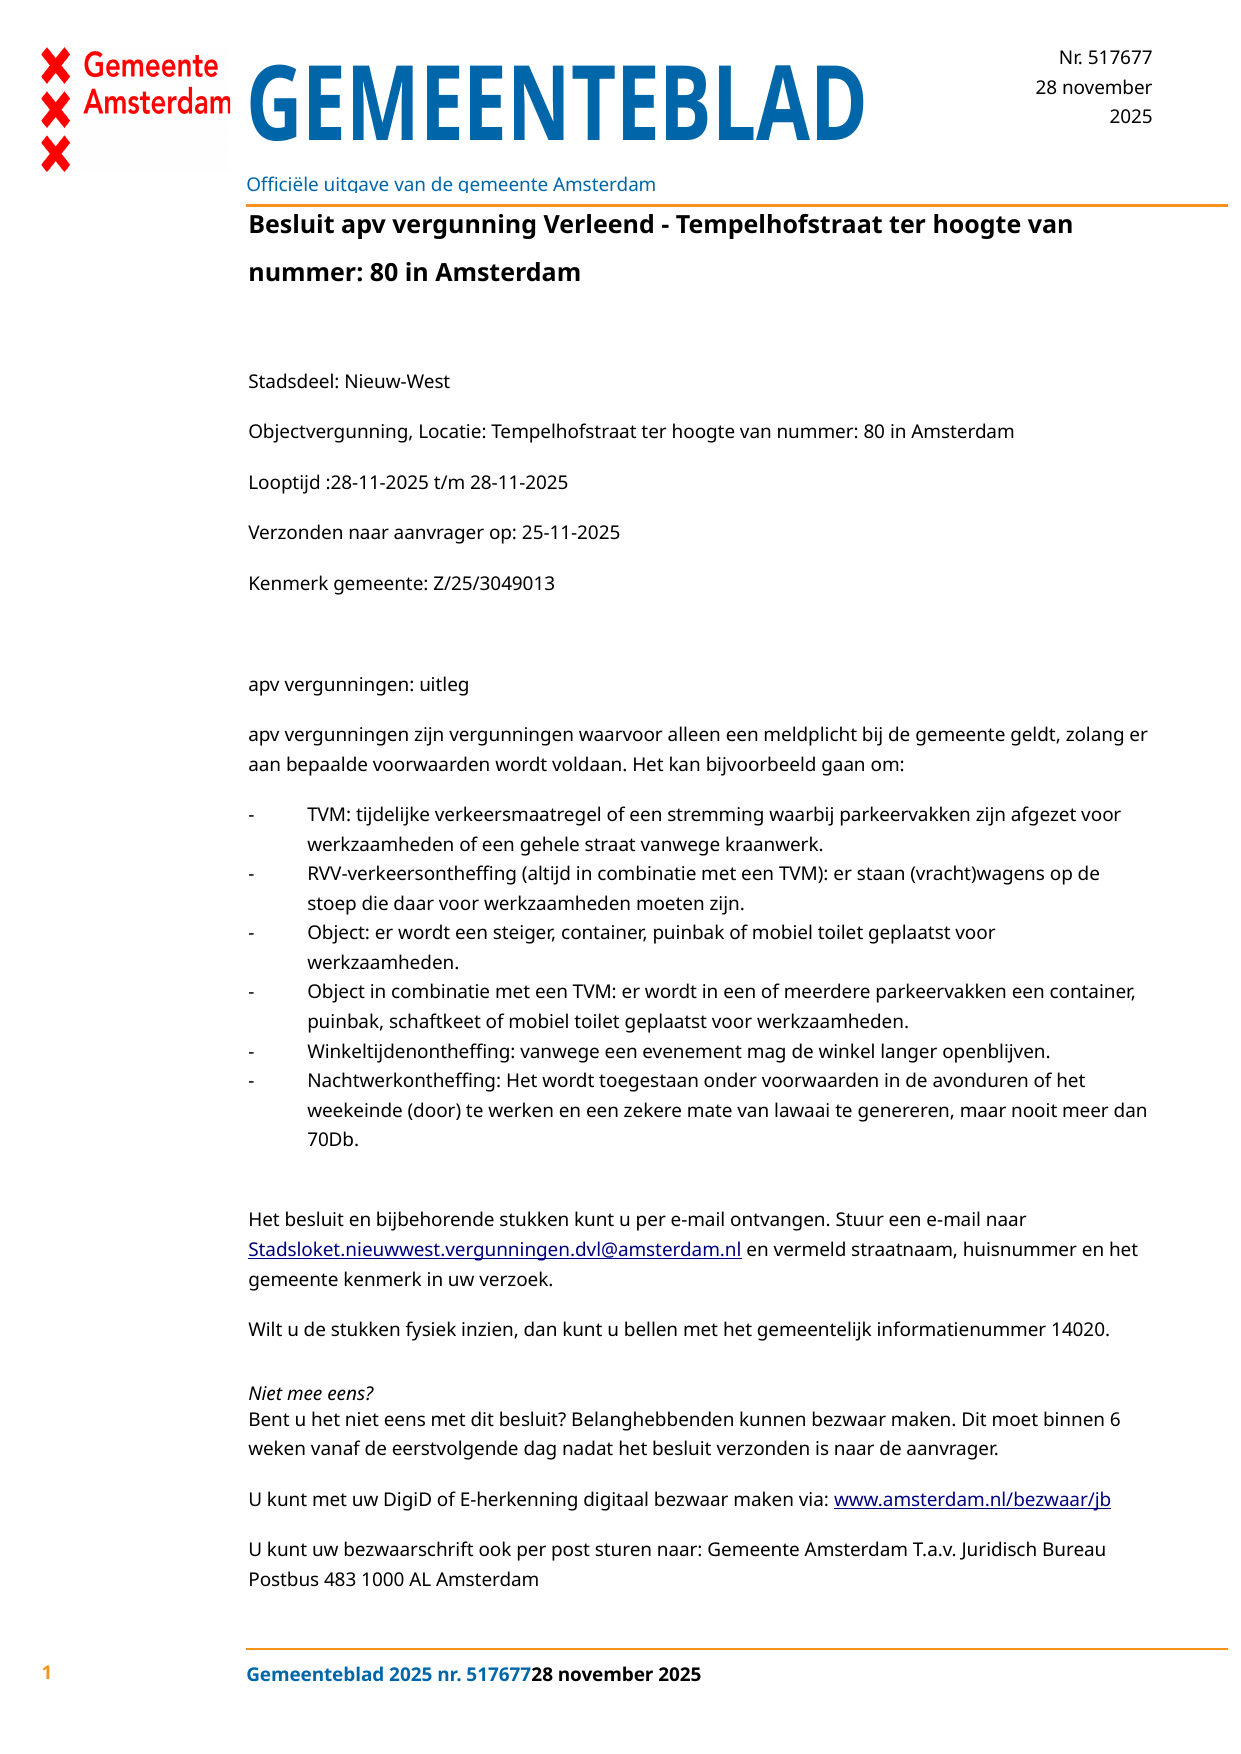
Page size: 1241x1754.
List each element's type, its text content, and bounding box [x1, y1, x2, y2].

list Winkeltijdenontheffing: vanwege een evenement mag de winkel langer openblijven. [248, 1038, 1152, 1064]
list Object: er wordt een steiger, container, puinbak of mobiel toilet geplaatst voor werkzaamheden. [248, 919, 1152, 975]
list TVM: tijdelijke verkeersmaatregel of een stremming waarbij parkeervakken zijn afgezet voor werkzaamheden of een gehele straat vanwege kraanwerk. [248, 801, 1152, 857]
text U kunt uw bezwaarschrift ook per post sturen naar: Gemeente Amsterdam T.a.v. Juridisch Bureau Postbus 483 1000 AL Amsterdam [248, 1536, 1152, 1592]
text Verzonden naar aanvrager op: 25-11-2025 [248, 519, 1152, 545]
text apv vergunningen: uitleg [248, 671, 1152, 697]
text Wilt u de stukken fysiek inzien, dan kunt u bellen met het gemeentelijk informatienummer 14020. [248, 1316, 1152, 1342]
text Het besluit en bijbehorende stukken kunt u per e-mail ontvangen. Stuur een e-mail naar Stadsloket.nieuwwest.vergunningen.dvl@amsterdam.nl en vermeld straatnaam, huisnummer en het gemeente kenmerk in uw verzoek. [248, 1207, 1152, 1292]
list RVV-verkeersontheffing (altijd in combinatie met een TVM): er staan (vracht)wagens op de stoep die daar voor werkzaamheden moeten zijn. [248, 860, 1152, 916]
text Objectvergunning, Locatie: Tempelhofstraat ter hoogte van nummer: 80 in Amsterdam [248, 419, 1152, 444]
text Kenmerk gemeente: Z/25/3049013 [248, 570, 1152, 596]
text Niet mee eens? [248, 1380, 1152, 1406]
list Object in combinatie met een TVM: er wordt in een of meerdere parkeervakken een container, puinbak, schaftkeet of mobiel toilet geplaatst voor werkzaamheden. [248, 979, 1152, 1034]
text Besluit apv vergunning Verleend - Tempelhofstraat ter hoogte van nummer: 80 in Amsterdam [248, 207, 1152, 288]
text Stadsdeel: Nieuw-West [248, 368, 1152, 394]
text Looptijd :28-11-2025 t/m 28-11-2025 [248, 469, 1152, 495]
picture [41, 47, 231, 172]
text U kunt met uw DigiD of E-herkenning digitaal bezwaar maken via: www.amsterdam.nl/bezwaar/jb [248, 1486, 1152, 1512]
list Nachtwerkontheffing: Het wordt toegestaan onder voorwaarden in de avonduren of het weekeinde (door) te werken en een zekere mate van lawaai te genereren, maar nooit meer dan 70Db. [248, 1067, 1152, 1152]
text Bent u het niet eens met dit besluit? Belanghebbenden kunnen bezwaar maken. Dit moet binnen 6 weken vanaf de eerstvolgende dag nadat het besluit verzonden is naar de aanvrager. [248, 1406, 1152, 1461]
text apv vergunningen zijn vergunningen waarvoor alleen een meldplicht bij de gemeente geldt, zolang er aan bepaalde voorwaarden wordt voldaan. Het kan bijvoorbeeld gaan om: [248, 721, 1152, 777]
